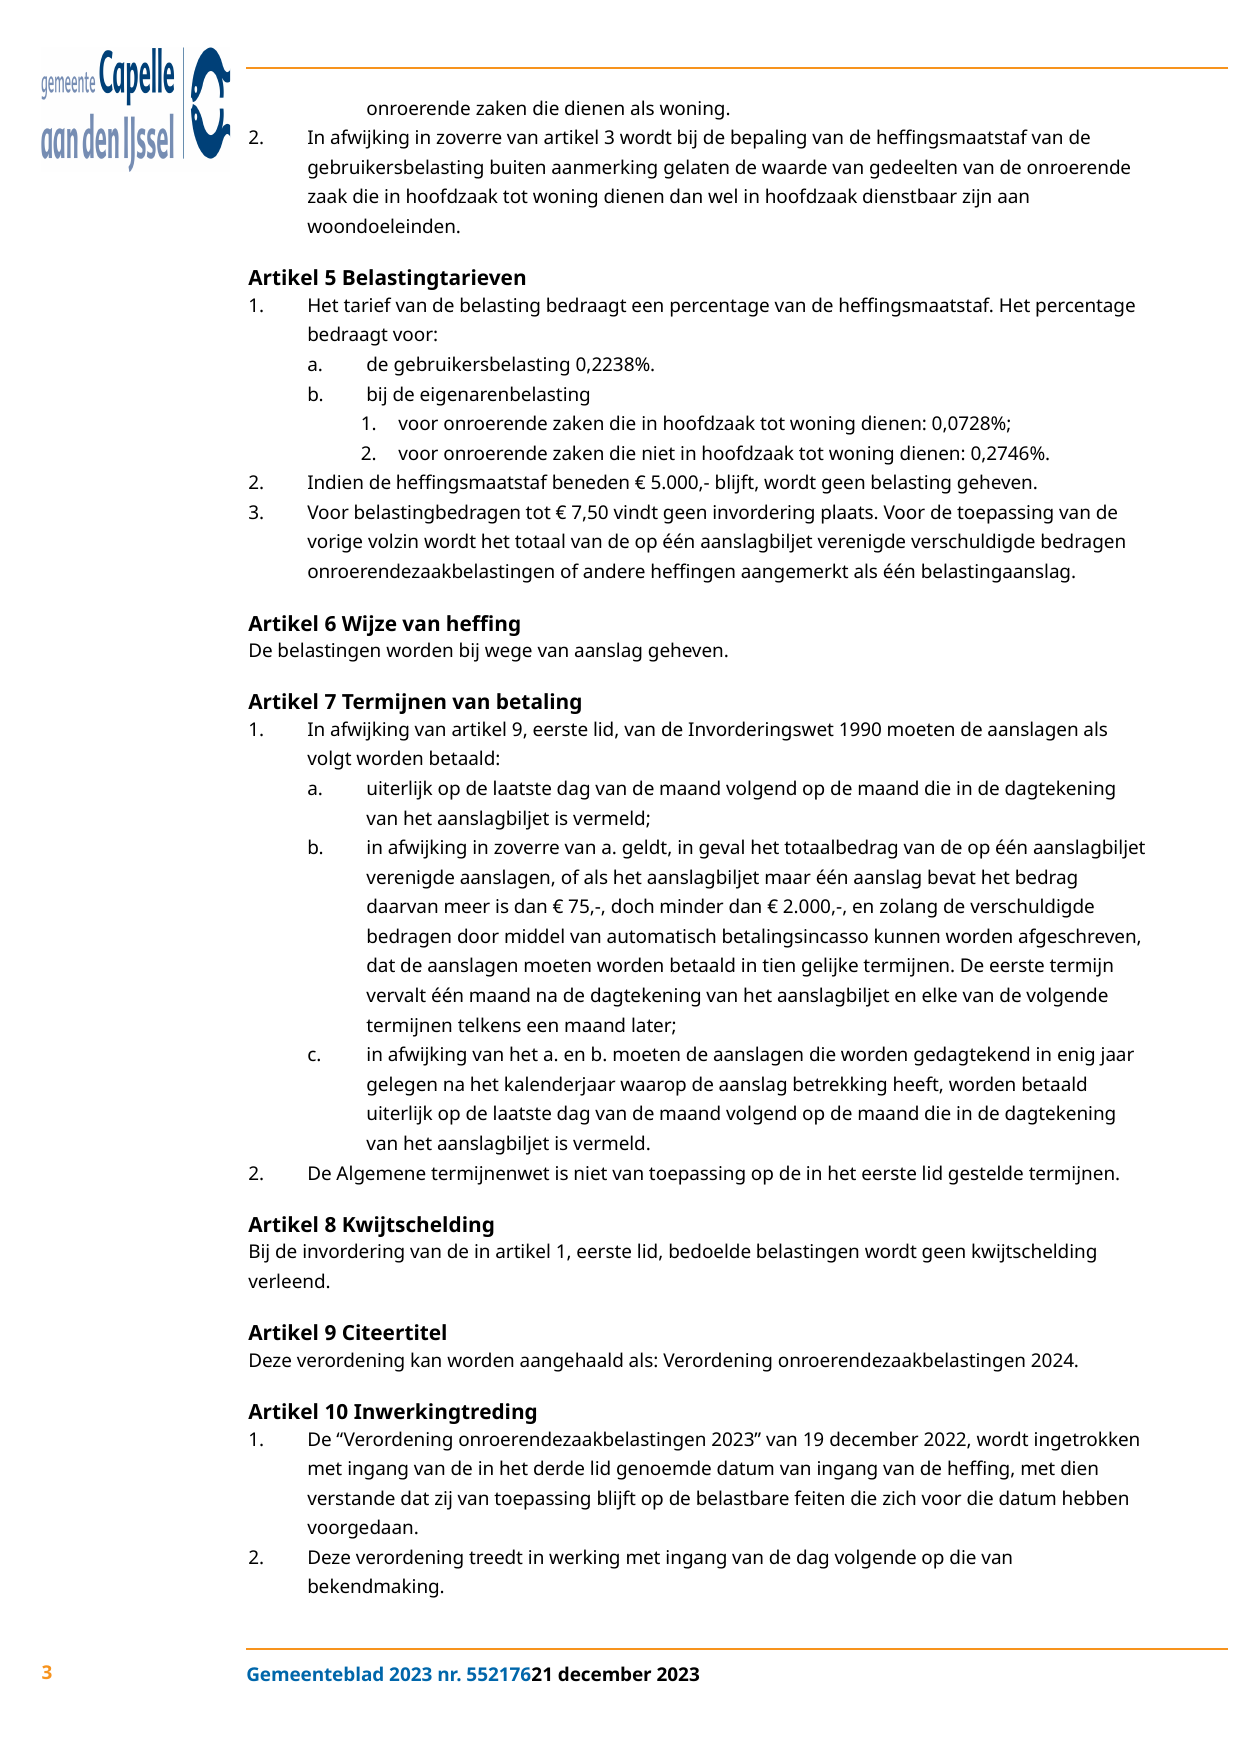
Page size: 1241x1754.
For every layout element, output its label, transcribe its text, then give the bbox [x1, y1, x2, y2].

text Artikel 10 Inwerkingtreding [248, 1397, 1152, 1426]
list De “Verordening onroerendezaakbelastingen 2023” van 19 december 2022, wordt ingetrokken met ingang van de in het derde lid genoemde datum van ingang van de heffing, met dien verstande dat zij van toepassing blijft op de belastbare feiten die zich voor die datum hebben voorgedaan. [248, 1426, 1152, 1540]
text Bij de invordering van de in artikel 1, eerste lid, bedoelde belastingen wordt geen kwijtschelding verleend. [248, 1238, 1152, 1294]
list de gebruikersbelasting 0,2238%. [307, 351, 1152, 377]
list In afwijking in zoverre van artikel 3 wordt bij de bepaling van de heffingsmaatstaf van de gebruikersbelasting buiten aanmerking gelaten de waarde van gedeelten van de onroerende zaak die in hoofdzaak tot woning dienen dan wel in hoofdzaak dienstbaar zijn aan woondoeleinden. [248, 124, 1152, 239]
list bij de eigenarenbelasting [307, 381, 1152, 406]
list Indien de heffingsmaatstaf beneden € 5.000,- blijft, wordt geen belasting geheven. [248, 469, 1152, 495]
list In afwijking van artikel 9, eerste lid, van de Invorderingswet 1990 moeten de aanslagen als volgt worden betaald: [248, 716, 1152, 771]
list in afwijking in zoverre van a. geldt, in geval het totaalbedrag van de op één aanslagbiljet verenigde aanslagen, of als het aanslagbiljet maar één aanslag bevat het bedrag daarvan meer is dan € 75,-, doch minder dan € 2.000,-, en zolang de verschuldigde bedragen door middel van automatisch betalingsincasso kunnen worden afgeschreven, dat de aanslagen moeten worden betaald in tien gelijke termijnen. De eerste termijn vervalt één maand na de dagtekening van het aanslagbiljet en elke van de volgende termijnen telkens een maand later; [307, 834, 1152, 1037]
text De belastingen worden bij wege van aanslag geheven. [248, 637, 1152, 663]
list De Algemene termijnenwet is niet van toepassing op de in het eerste lid gestelde termijnen. [248, 1160, 1152, 1185]
list Voor belastingbedragen tot € 7,50 vindt geen invordering plaats. Voor de toepassing van de vorige volzin wordt het totaal van de op één aanslagbiljet verenigde verschuldigde bedragen onroerendezaakbelastingen of andere heffingen aangemerkt als één belastingaanslag. [248, 499, 1152, 584]
list Het tarief van de belasting bedraagt een percentage van de heffingsmaatstaf. Het percentage bedraagt voor: [248, 292, 1152, 347]
text Deze verordening kan worden aangehaald als: Verordening onroerendezaakbelastingen 2024. [248, 1347, 1152, 1373]
list voor onroerende zaken die niet in hoofdzaak tot woning dienen: 0,2746%. [361, 440, 1152, 466]
list Deze verordening treedt in werking met ingang van de dag volgende op die van bekendmaking. [248, 1544, 1152, 1599]
text Artikel 7 Termijnen van betaling [248, 687, 1152, 716]
list in afwijking van het a. en b. moeten de aanslagen die worden gedagtekend in enig jaar gelegen na het kalenderjaar waarop de aanslag betrekking heeft, worden betaald uiterlijk op de laatste dag van de maand volgend op de maand die in de dagtekening van het aanslagbiljet is vermeld. [307, 1041, 1152, 1156]
text Artikel 9 Citeertitel [248, 1318, 1152, 1347]
text Artikel 5 Belastingtarieven [248, 263, 1152, 292]
text Artikel 6 Wijze van heffing [248, 609, 1152, 637]
list onroerende zaken die dienen als woning. [307, 95, 1152, 121]
text Artikel 8 Kwijtschelding [248, 1210, 1152, 1238]
list uiterlijk op de laatste dag van de maand volgend op de maand die in de dagtekening van het aanslagbiljet is vermeld; [307, 775, 1152, 830]
list voor onroerende zaken die in hoofdzaak tot woning dienen: 0,0728%; [361, 410, 1152, 436]
picture [41, 47, 231, 172]
